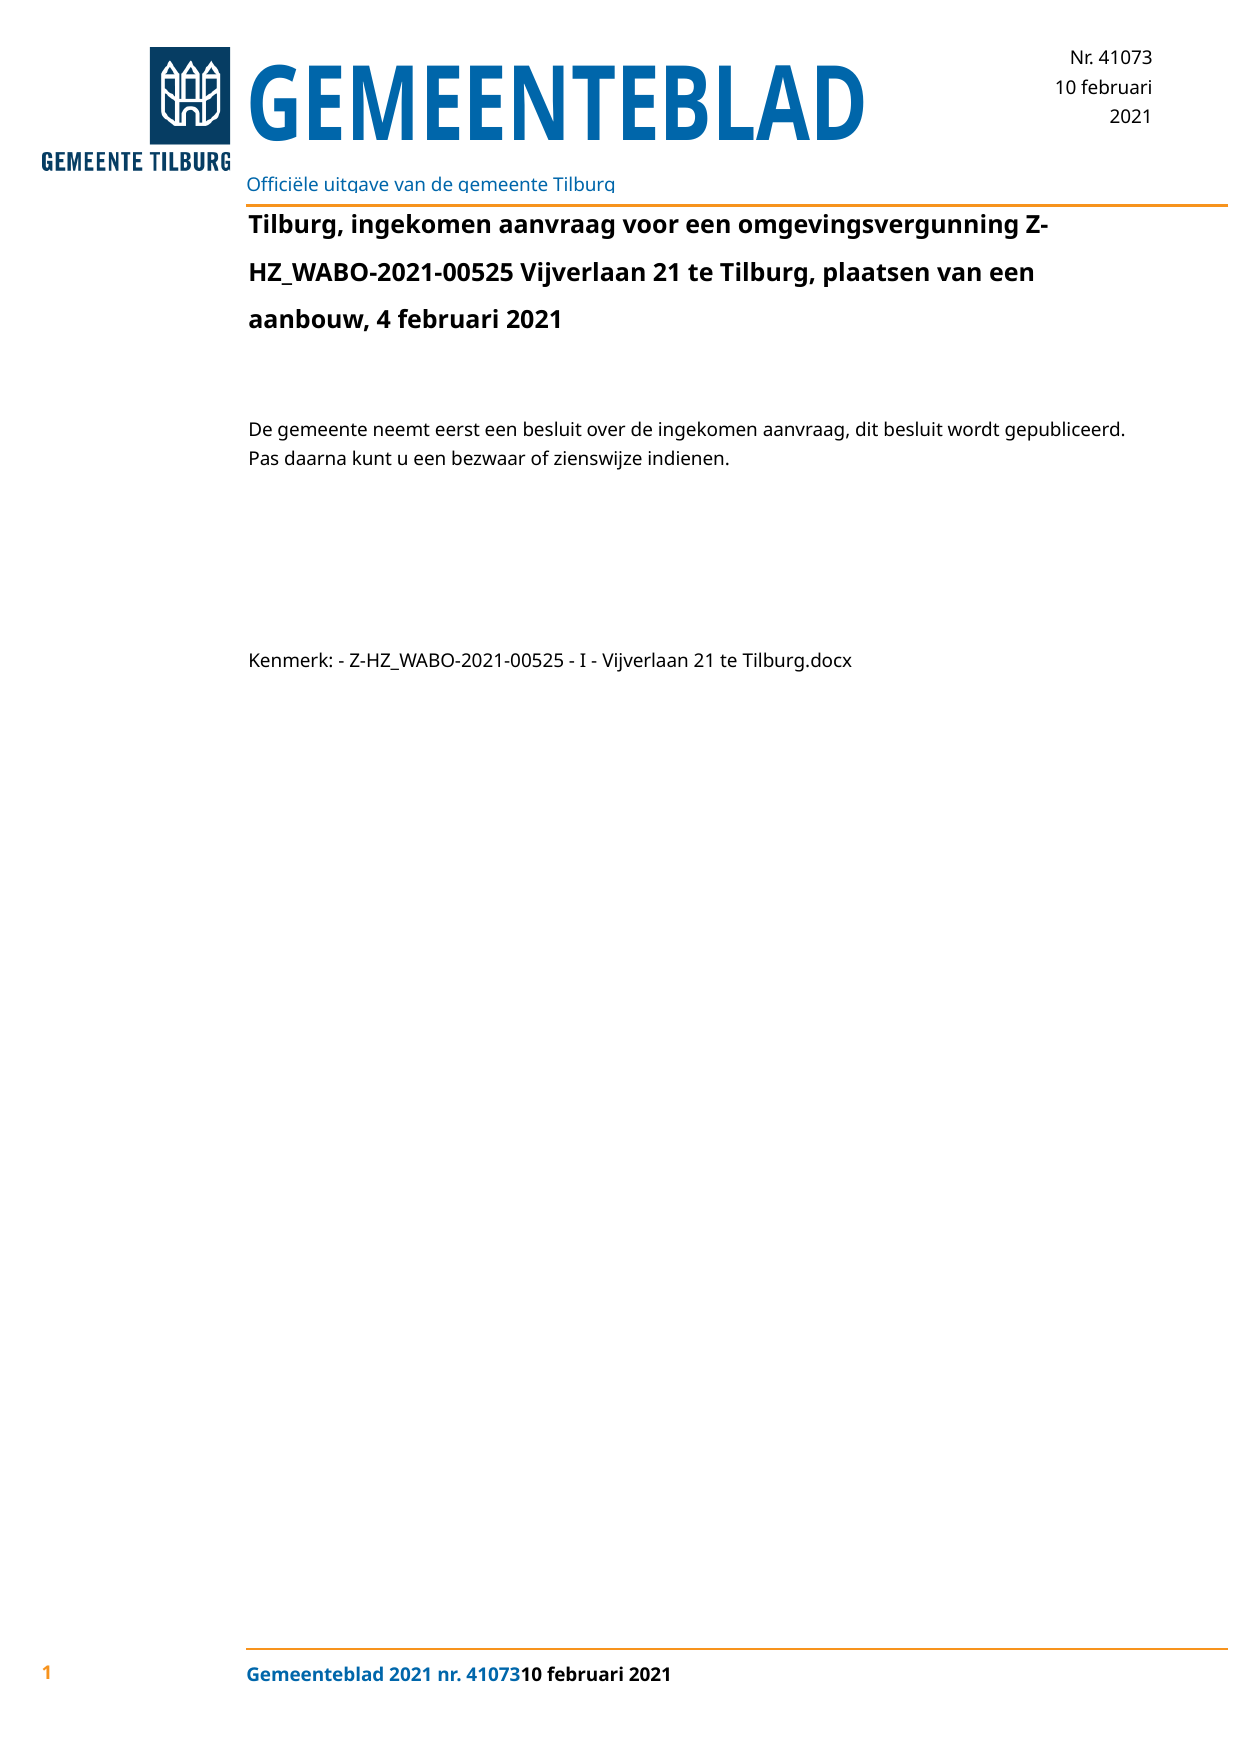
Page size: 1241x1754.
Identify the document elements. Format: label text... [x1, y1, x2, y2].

picture [41, 47, 231, 172]
text De gemeente neemt eerst een besluit over de ingekomen aanvraag, dit besluit wordt gepubliceerd. Pas daarna kunt u een bezwaar of zienswijze indienen. [248, 416, 1152, 471]
text Tilburg, ingekomen aanvraag voor een omgevingsvergunning Z-HZ_WABO-2021-00525 Vijverlaan 21 te Tilburg, plaatsen van een aanbouw, 4 februari 2021 [248, 207, 1152, 336]
text Kenmerk: - Z-HZ_WABO-2021-00525 - I - Vijverlaan 21 te Tilburg.docx [248, 647, 1152, 673]
